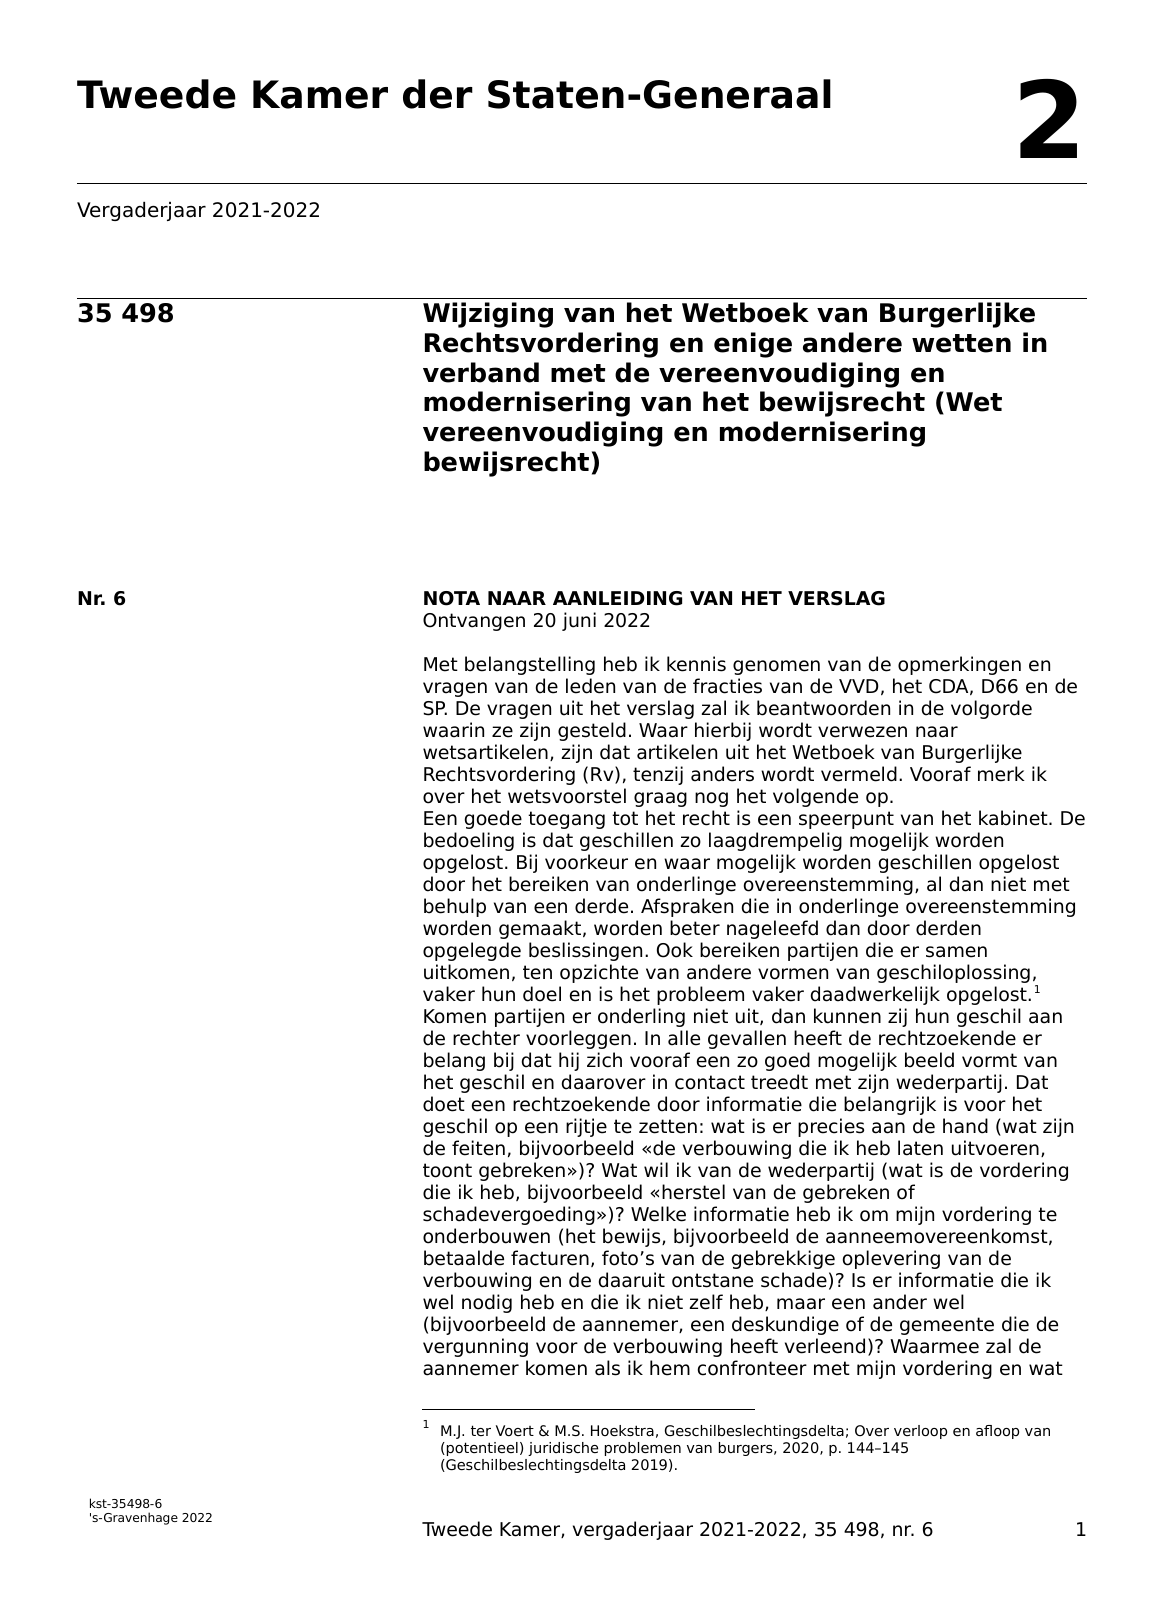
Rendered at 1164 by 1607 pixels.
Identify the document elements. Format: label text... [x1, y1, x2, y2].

text Ontvangen 20 juni 2022 [422, 610, 1087, 632]
text kst-35498-6 [88, 1497, 323, 1511]
text M.J. ter Voert & M.S. Hoekstra, Geschilbeslechtingsdelta; Over verloop en afloop van (potentieel) juridische problemen van burgers, 2020, p. 144–145 (Geschilbeslechtingsdelta 2019). [422, 1418, 1087, 1474]
table_header 2 [886, 59, 1087, 183]
subtitle 35 498 Wijziging van het Wetboek van Burgerlijke Rechtsvordering en enige andere wetten in verband met de vereenvoudiging en modernisering van het bewijsrecht (Wet vereenvoudiging en modernisering bewijsrecht) [77, 299, 1087, 477]
text Een goede toegang tot het recht is een speerpunt van het kabinet. De bedoeling is dat geschillen zo laagdrempelig mogelijk worden opgelost. Bij voorkeur en waar mogelijk worden geschillen opgelost door het bereiken van onderlinge overeenstemming, al dan niet met behulp van een derde. Afspraken die in onderlinge overeenstemming worden gemaakt, worden beter nageleefd dan door derden opgelegde beslissingen. Ook bereiken partijen die er samen uitkomen, ten opzichte van andere vormen van geschiloplossing, vaker hun doel en is het probleem vaker daadwerkelijk opgelost. Komen partijen er onderling niet uit, dan kunnen zij hun geschil aan de rechter voorleggen. In alle gevallen heeft de rechtzoekende er belang bij dat hij zich vooraf een zo goed mogelijk beeld vormt van het geschil en daarover in contact treedt met zijn wederpartij. Dat doet een rechtzoekende door informatie die belangrijk is voor het geschil op een rijtje te zetten: wat is er precies aan de hand (wat zijn de feiten, bijvoorbeeld «de verbouwing die ik heb laten uitvoeren, toont gebreken»)? Wat wil ik van de wederpartij (wat is de vordering die ik heb, bijvoorbeeld «herstel van de gebreken of schadevergoeding»)? Welke informatie heb ik om mijn vordering te onderbouwen (het bewijs, bijvoorbeeld de aanneemovereenkomst, betaalde facturen, foto’s van de gebrekkige oplevering van de verbouwing en de daaruit ontstane schade)? Is er informatie die ik wel nodig heb en die ik niet zelf heb, maar een ander wel (bijvoorbeeld de aannemer, een deskundige of de gemeente die de vergunning voor de verbouwing heeft verleend)? Waarmee zal de aannemer komen als ik hem confronteer met mijn vordering en wat [422, 808, 1087, 1379]
table_header Tweede Kamer der Staten-Generaal [77, 59, 886, 183]
subtitle Nr. 6 NOTA NAAR AANLEIDING VAN HET VERSLAG [77, 588, 1087, 610]
text Met belangstelling heb ik kennis genomen van de opmerkingen en vragen van de leden van de fracties van de VVD, het CDA, D66 en de SP. De vragen uit het verslag zal ik beantwoorden in de volgorde waarin ze zijn gesteld. Waar hierbij wordt verwezen naar wetsartikelen, zijn dat artikelen uit het Wetboek van Burgerlijke Rechtsvordering (Rv), tenzij anders wordt vermeld. Vooraf merk ik over het wetsvoorstel graag nog het volgende op. [422, 654, 1087, 808]
text 's-Gravenhage 2022 [88, 1511, 323, 1525]
table_cell Vergaderjaar 2021-2022 [77, 184, 1087, 298]
